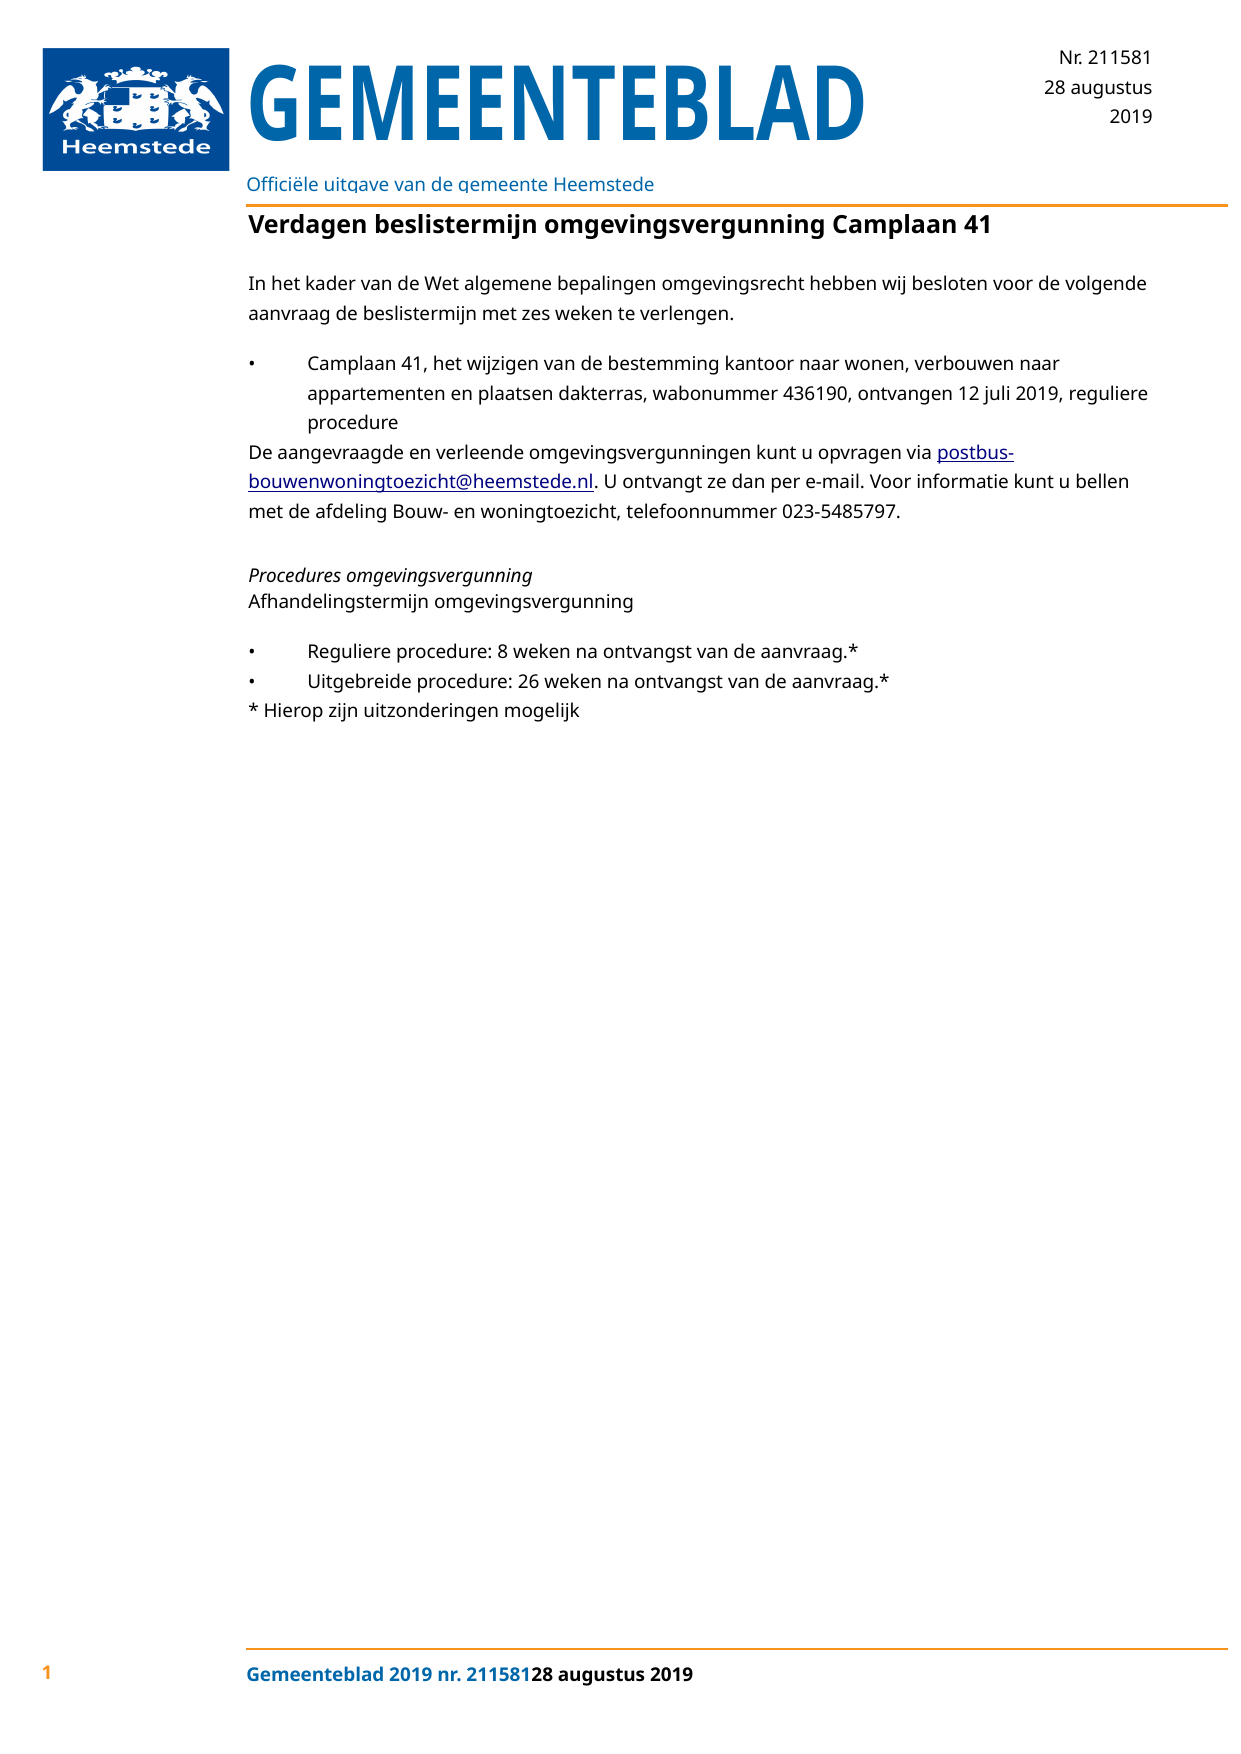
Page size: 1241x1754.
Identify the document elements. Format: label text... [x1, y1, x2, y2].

text * Hierop zijn uitzonderingen mogelijk [248, 697, 1152, 723]
list Reguliere procedure: 8 weken na ontvangst van de aanvraag.* [248, 638, 1152, 664]
list Uitgebreide procedure: 26 weken na ontvangst van de aanvraag.* [248, 668, 1152, 694]
text Verdagen beslistermijn omgevingsvergunning Camplaan 41 [248, 207, 1152, 241]
list Camplaan 41, het wijzigen van de bestemming kantoor naar wonen, verbouwen naar appartementen en plaatsen dakterras, wabonummer 436190, ontvangen 12 juli 2019, reguliere procedure [248, 350, 1152, 435]
text In het kader van de Wet algemene bepalingen omgevingsrecht hebben wij besloten voor de volgende aanvraag de beslistermijn met zes weken te verlengen. [248, 270, 1152, 326]
text De aangevraagde en verleende omgevingsvergunningen kunt u opvragen via postbus-bouwenwoningtoezicht@heemstede.nl. U ontvangt ze dan per e-mail. Voor informatie kunt u bellen met de afdeling Bouw- en woningtoezicht, telefoonnummer 023-5485797. [248, 439, 1152, 524]
text Afhandelingstermijn omgevingsvergunning [248, 588, 1152, 614]
text Procedures omgevingsvergunning [248, 562, 1152, 588]
picture [41, 47, 231, 172]
